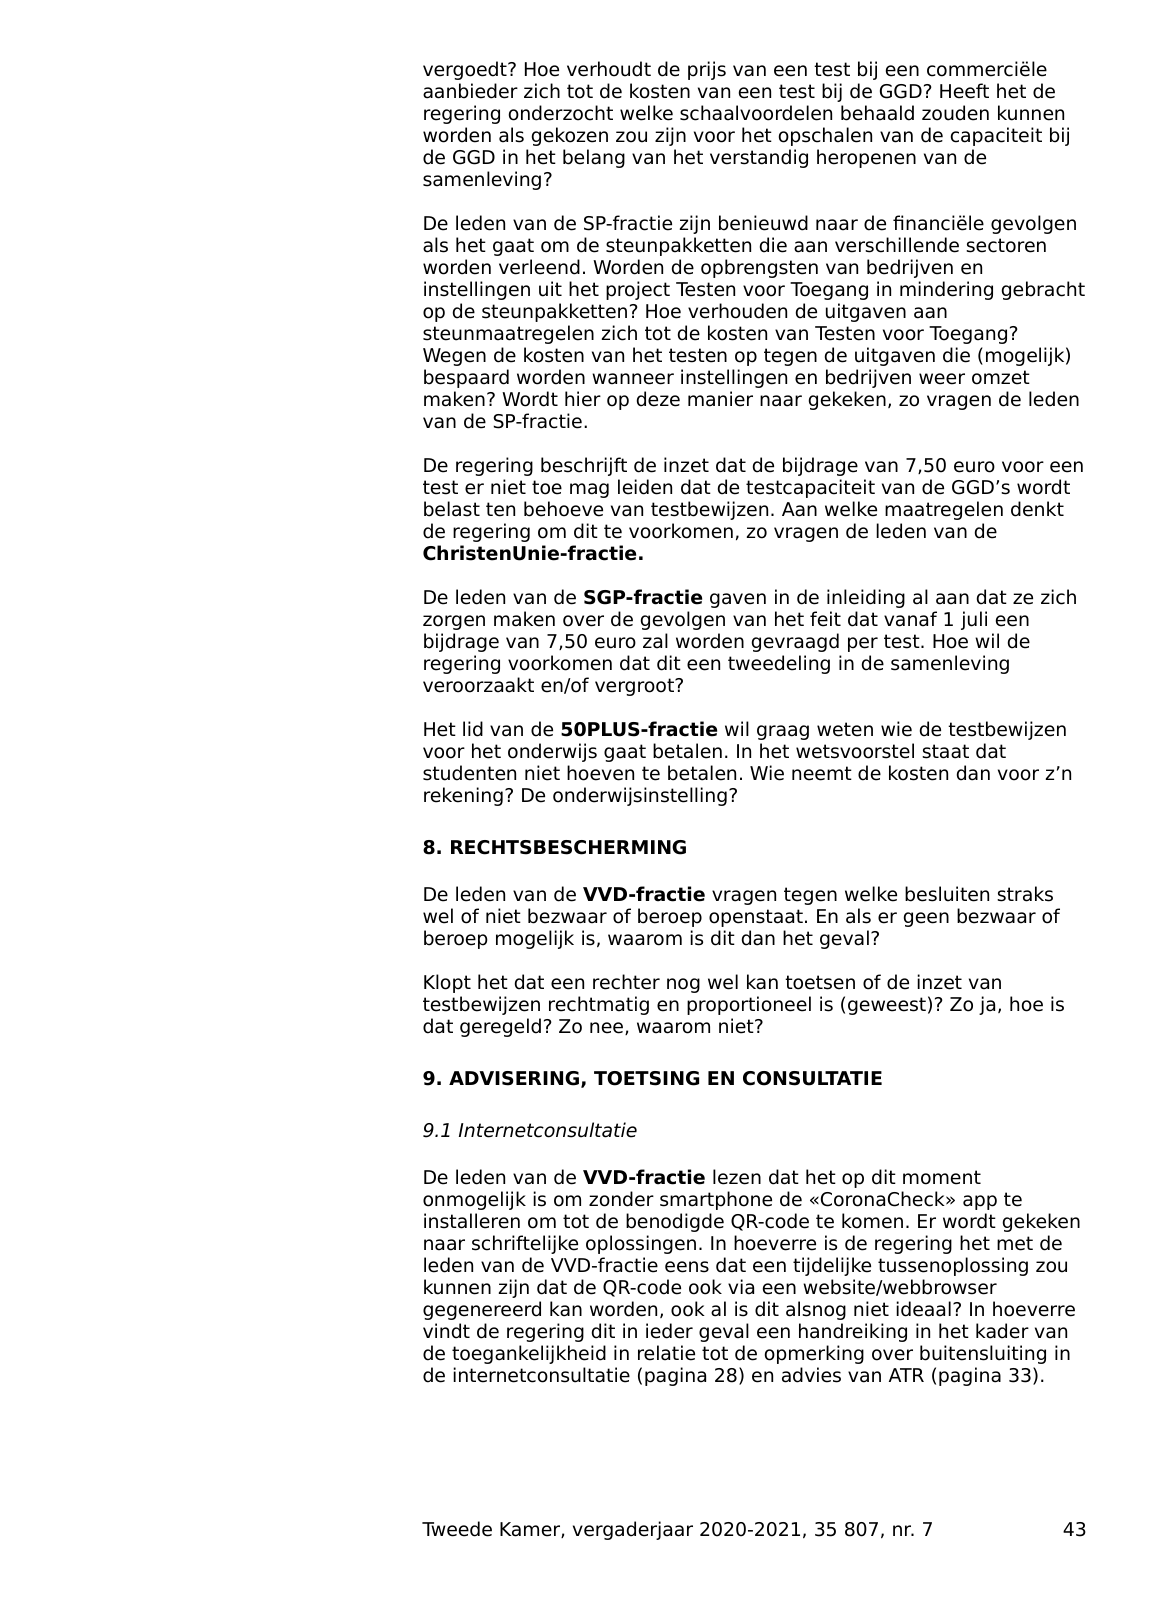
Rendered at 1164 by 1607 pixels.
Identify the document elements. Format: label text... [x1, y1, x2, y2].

subtitle 9.1 Internetconsultatie [422, 1120, 1087, 1142]
text De leden van de SP-fractie zijn benieuwd naar de financiële gevolgen als het gaat om de steunpakketten die aan verschillende sectoren worden verleend. Worden de opbrengsten van bedrijven en instellingen uit het project Testen voor Toegang in mindering gebracht op de steunpakketten? Hoe verhouden de uitgaven aan steunmaatregelen zich tot de kosten van Testen voor Toegang? Wegen de kosten van het testen op tegen de uitgaven die (mogelijk) bespaard worden wanneer instellingen en bedrijven weer omzet maken? Wordt hier op deze manier naar gekeken, zo vragen de leden van de SP-fractie. [422, 213, 1087, 433]
text De leden van de SGP-fractie gaven in de inleiding al aan dat ze zich zorgen maken over de gevolgen van het feit dat vanaf 1 juli een bijdrage van 7,50 euro zal worden gevraagd per test. Hoe wil de regering voorkomen dat dit een tweedeling in de samenleving veroorzaakt en/of vergroot? [422, 587, 1087, 697]
subtitle 9. ADVISERING, TOETSING EN CONSULTATIE [422, 1068, 1087, 1090]
text vergoedt? Hoe verhoudt de prijs van een test bij een commerciële aanbieder zich tot de kosten van een test bij de GGD? Heeft het de regering onderzocht welke schaalvoordelen behaald zouden kunnen worden als gekozen zou zijn voor het opschalen van de capaciteit bij de GGD in het belang van het verstandig heropenen van de samenleving? [422, 59, 1087, 191]
text De leden van de VVD-fractie vragen tegen welke besluiten straks wel of niet bezwaar of beroep openstaat. En als er geen bezwaar of beroep mogelijk is, waarom is dit dan het geval? [422, 884, 1087, 950]
subtitle 8. RECHTSBESCHERMING [422, 837, 1087, 859]
text De regering beschrijft de inzet dat de bijdrage van 7,50 euro voor een test er niet toe mag leiden dat de testcapaciteit van de GGD’s wordt belast ten behoeve van testbewijzen. Aan welke maatregelen denkt de regering om dit te voorkomen, zo vragen de leden van de ChristenUnie-fractie. [422, 455, 1087, 565]
text Klopt het dat een rechter nog wel kan toetsen of de inzet van testbewijzen rechtmatig en proportioneel is (geweest)? Zo ja, hoe is dat geregeld? Zo nee, waarom niet? [422, 972, 1087, 1038]
text De leden van de VVD-fractie lezen dat het op dit moment onmogelijk is om zonder smartphone de «CoronaCheck» app te installeren om tot de benodigde QR-code te komen. Er wordt gekeken naar schriftelijke oplossingen. In hoeverre is de regering het met de leden van de VVD-fractie eens dat een tijdelijke tussenoplossing zou kunnen zijn dat de QR-code ook via een website/webbrowser gegenereerd kan worden, ook al is dit alsnog niet ideaal? In hoeverre vindt de regering dit in ieder geval een handreiking in het kader van de toegankelijkheid in relatie tot de opmerking over buitensluiting in de internetconsultatie (pagina 28) en advies van ATR (pagina 33). [422, 1167, 1087, 1387]
text Het lid van de 50PLUS-fractie wil graag weten wie de testbewijzen voor het onderwijs gaat betalen. In het wetsvoorstel staat dat studenten niet hoeven te betalen. Wie neemt de kosten dan voor z’n rekening? De onderwijsinstelling? [422, 719, 1087, 807]
